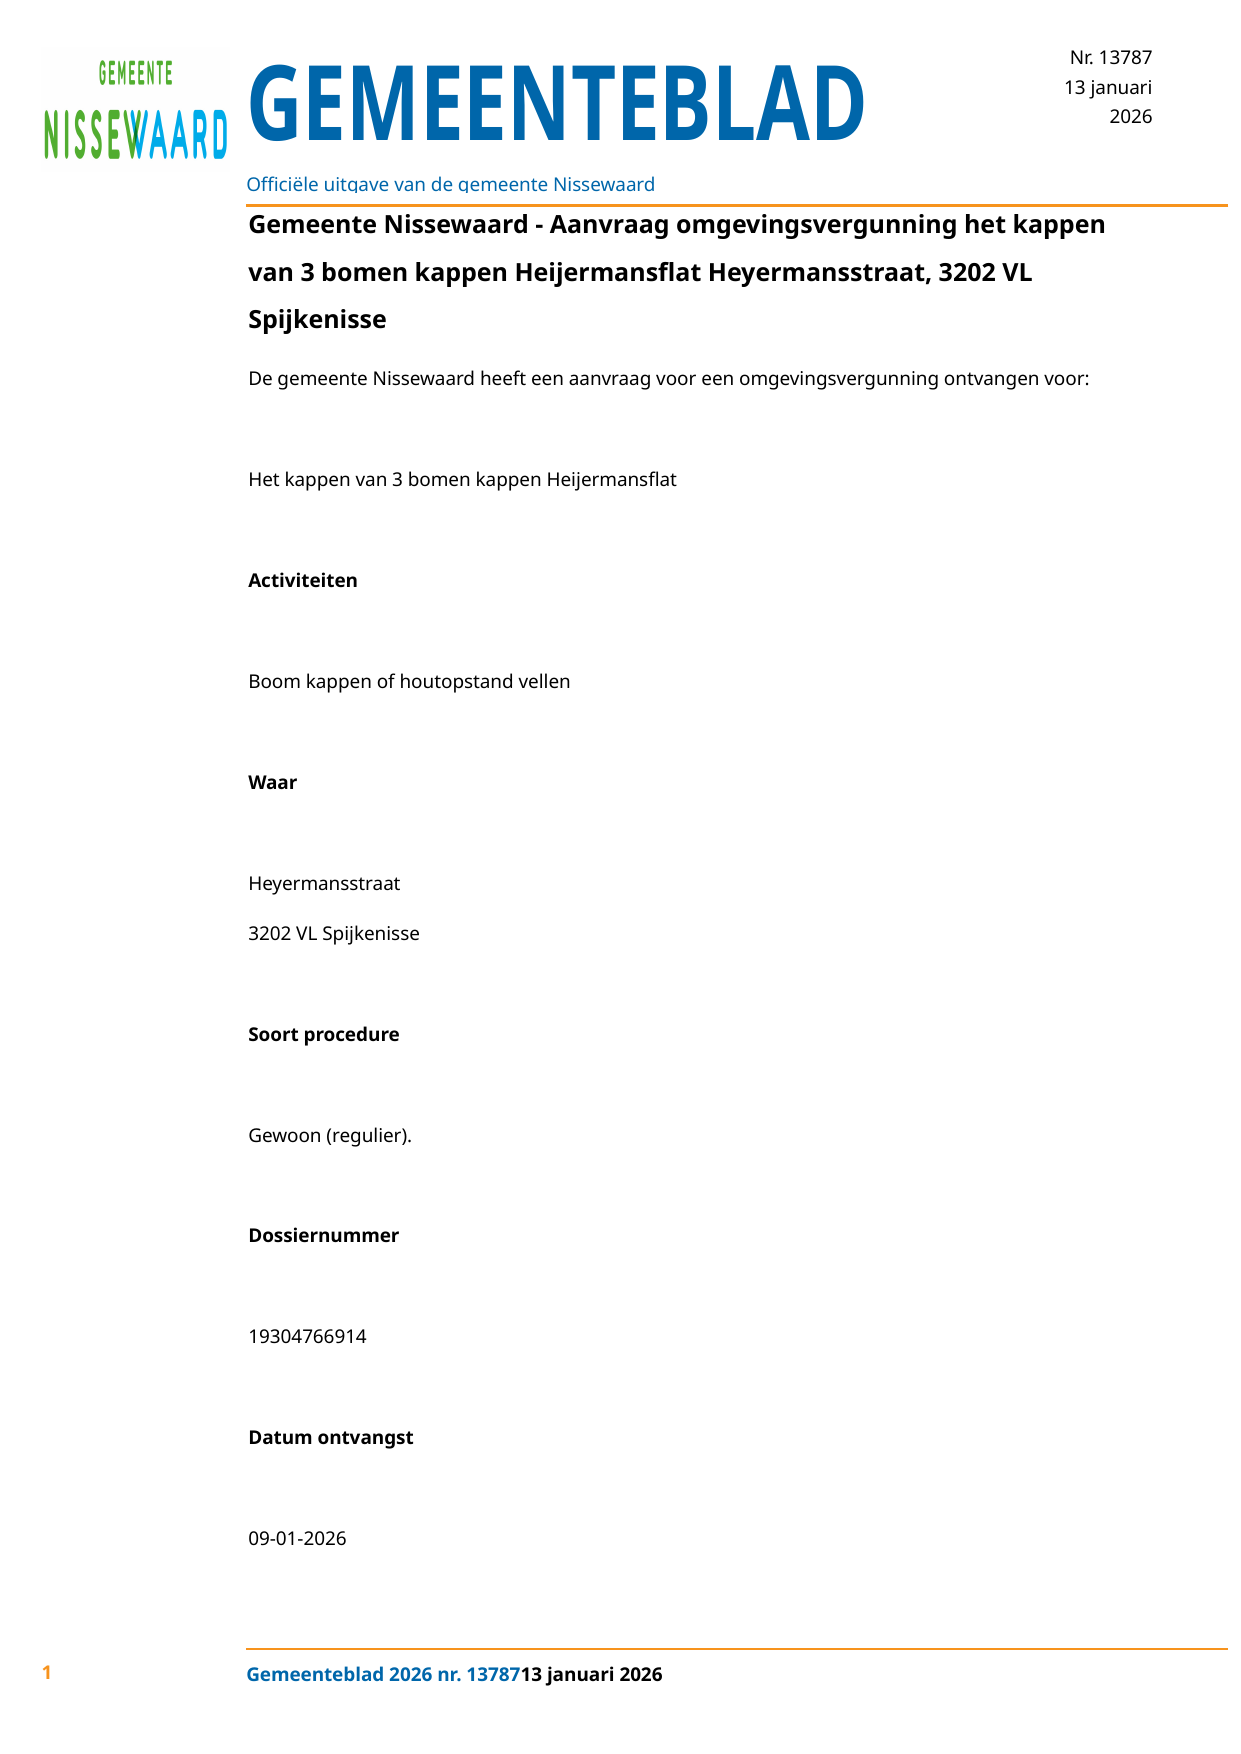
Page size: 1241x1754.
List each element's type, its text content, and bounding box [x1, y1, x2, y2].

text Heyermansstraat [248, 870, 1152, 895]
text Gewoon (regulier). [248, 1122, 1152, 1147]
text 3202 VL Spijkenisse [248, 920, 1152, 946]
text Waar [248, 769, 1152, 794]
text Gemeente Nissewaard - Aanvraag omgevingsvergunning het kappen van 3 bomen kappen Heijermansflat Heyermansstraat, 3202 VL Spijkenisse [248, 207, 1152, 336]
text Het kappen van 3 bomen kappen Heijermansflat [248, 466, 1152, 492]
picture [41, 47, 231, 172]
text De gemeente Nissewaard heeft een aanvraag voor een omgevingsvergunning ontvangen voor: [248, 366, 1152, 391]
text Dossiernummer [248, 1223, 1152, 1248]
text Activiteiten [248, 567, 1152, 593]
text Boom kappen of houtopstand vellen [248, 668, 1152, 694]
text Datum ontvangst [248, 1424, 1152, 1450]
text 09-01-2026 [248, 1525, 1152, 1551]
text Soort procedure [248, 1021, 1152, 1047]
text 19304766914 [248, 1323, 1152, 1349]
